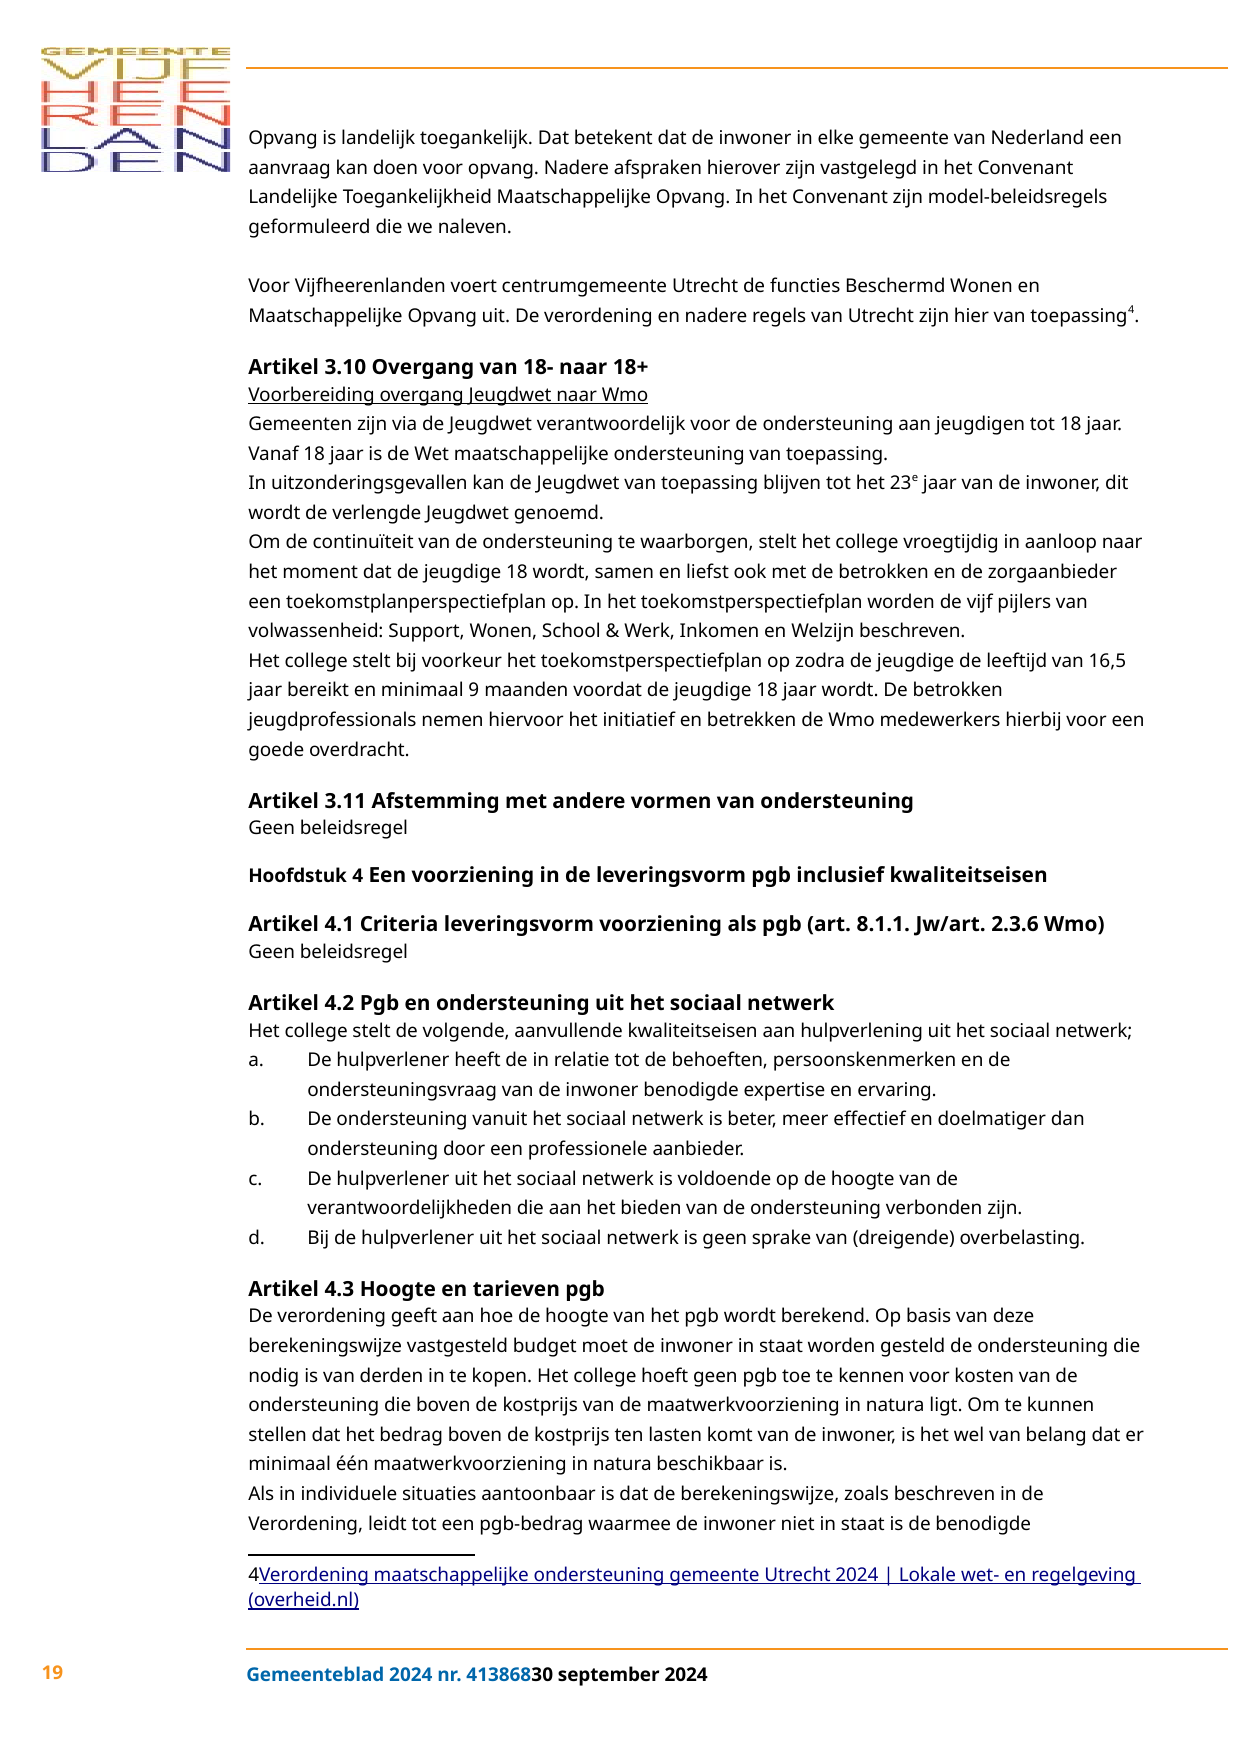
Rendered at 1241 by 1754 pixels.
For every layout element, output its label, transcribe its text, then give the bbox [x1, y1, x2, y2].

text Als in individuele situaties aantoonbaar is dat de berekeningswijze, zoals beschreven in de Verordening, leidt tot een pgb-bedrag waarmee de inwoner niet in staat is de benodigde [248, 1480, 1152, 1536]
text Het college stelt de volgende, aanvullende kwaliteitseisen aan hulpverlening uit het sociaal netwerk; [248, 1017, 1152, 1042]
list De ondersteuning vanuit het sociaal netwerk is beter, meer effectief en doelmatiger dan ondersteuning door een professionele aanbieder. [248, 1106, 1152, 1161]
list De hulpverlener uit het sociaal netwerk is voldoende op de hoogte van de verantwoordelijkheden die aan het bieden van de ondersteuning verbonden zijn. [248, 1165, 1152, 1220]
text In uitzonderingsgevallen kan de Jeugdwet van toepassing blijven tot het 23e jaar van de inwoner, dit wordt de verlengde Jeugdwet genoemd. [248, 469, 1152, 525]
text Om de continuïteit van de ondersteuning te waarborgen, stelt het college vroegtijdig in aanloop naar het moment dat de jeugdige 18 wordt, samen en liefst ook met de betrokken en de zorgaanbieder een toekomstplanperspectiefplan op. In het toekomstperspectiefplan worden de vijf pijlers van volwassenheid: Support, Wonen, School & Werk, Inkomen en Welzijn beschreven. [248, 529, 1152, 643]
text Geen beleidsregel [248, 814, 1152, 840]
text Geen beleidsregel [248, 938, 1152, 964]
text Artikel 4.1 Criteria leveringsvorm voorziening als pgb (art. 8.1.1. Jw/art. 2.3.6 Wmo) [248, 909, 1152, 938]
text Artikel 3.10 Overgang van 18- naar 18+ [248, 352, 1152, 381]
text Opvang is landelijk toegankelijk. Dat betekent dat de inwoner in elke gemeente van Nederland een aanvraag kan doen voor opvang. Nadere afspraken hierover zijn vastgelegd in het Convenant Landelijke Toegankelijkheid Maatschappelijke Opvang. In het Convenant zijn model-beleidsregels geformuleerd die we naleven. [248, 124, 1152, 239]
text Artikel 3.11 Afstemming met andere vormen van ondersteuning [248, 786, 1152, 814]
text Voorbereiding overgang Jeugdwet naar Wmo [248, 381, 1152, 406]
text Artikel 4.2 Pgb en ondersteuning uit het sociaal netwerk [248, 988, 1152, 1017]
list De hulpverlener heeft de in relatie tot de behoeften, persoonskenmerken en de ondersteuningsvraag van de inwoner benodigde expertise en ervaring. [248, 1046, 1152, 1102]
text Het college stelt bij voorkeur het toekomstperspectiefplan op zodra de jeugdige de leeftijd van 16,5 jaar bereikt en minimaal 9 maanden voordat de jeugdige 18 jaar wordt. De betrokken jeugdprofessionals nemen hiervoor het initiatief en betrekken de Wmo medewerkers hierbij voor een goede overdracht. [248, 647, 1152, 761]
picture [41, 47, 231, 172]
text Artikel 4.3 Hoogte en tarieven pgb [248, 1274, 1152, 1303]
text Voor Vijfheerenlanden voert centrumgemeente Utrecht de functies Beschermd Wonen en Maatschappelijke Opvang uit. De verordening en nadere regels van Utrecht zijn hier van toepassing. [248, 272, 1152, 328]
text Hoofdstuk 4 Een voorziening in de leveringsvorm pgb inclusief kwaliteitseisen [248, 860, 1152, 889]
text De verordening geeft aan hoe de hoogte van het pgb wordt berekend. Op basis van deze berekeningswijze vastgesteld budget moet de inwoner in staat worden gesteld de ondersteuning die nodig is van derden in te kopen. Het college hoeft geen pgb toe te kennen voor kosten van de ondersteuning die boven de kostprijs van de maatwerkvoorziening in natura ligt. Om te kunnen stellen dat het bedrag boven de kostprijs ten lasten komt van de inwoner, is het wel van belang dat er minimaal één maatwerkvoorziening in natura beschikbaar is. [248, 1303, 1152, 1476]
text Verordening maatschappelijke ondersteuning gemeente Utrecht 2024 | Lokale wet- en regelgeving (overheid.nl) [248, 1561, 1152, 1612]
list Bij de hulpverlener uit het sociaal netwerk is geen sprake van (dreigende) overbelasting. [248, 1224, 1152, 1249]
text Gemeenten zijn via de Jeugdwet verantwoordelijk voor de ondersteuning aan jeugdigen tot 18 jaar. Vanaf 18 jaar is de Wet maatschappelijke ondersteuning van toepassing. [248, 410, 1152, 466]
